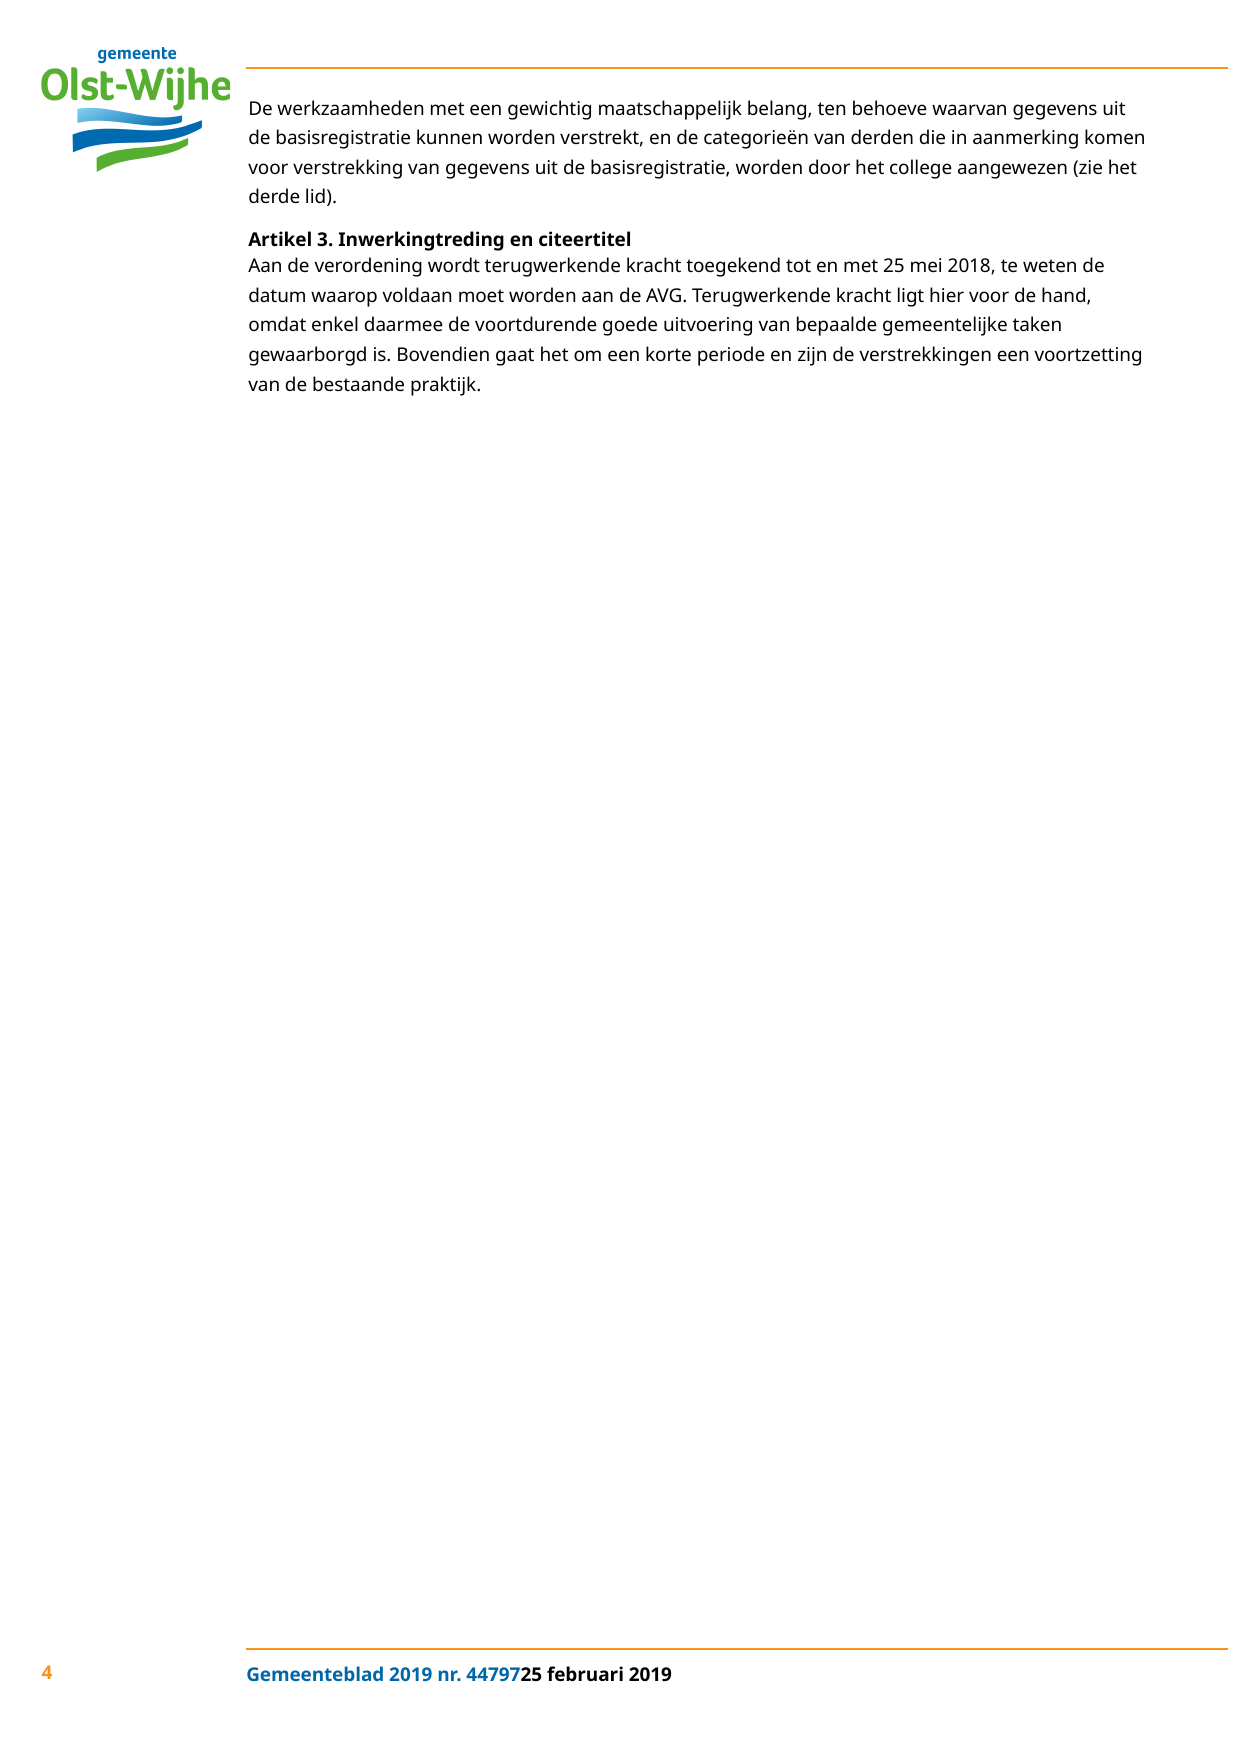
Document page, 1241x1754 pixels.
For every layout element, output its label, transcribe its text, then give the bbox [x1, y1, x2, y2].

picture [41, 47, 231, 172]
text Artikel 3. Inwerkingtreding en citeertitel [248, 227, 1152, 252]
text Aan de verordening wordt terugwerkende kracht toegekend tot en met 25 mei 2018, te weten de datum waarop voldaan moet worden aan de AVG. Terugwerkende kracht ligt hier voor de hand, omdat enkel daarmee de voortdurende goede uitvoering van bepaalde gemeentelijke taken gewaarborgd is. Bovendien gaat het om een korte periode en zijn de verstrekkingen een voortzetting van de bestaande praktijk. [248, 252, 1152, 396]
text De werkzaamheden met een gewichtig maatschappelijk belang, ten behoeve waarvan gegevens uit de basisregistratie kunnen worden verstrekt, en de categorieën van derden die in aanmerking komen voor verstrekking van gegevens uit de basisregistratie, worden door het college aangewezen (zie het derde lid). [248, 95, 1152, 209]
